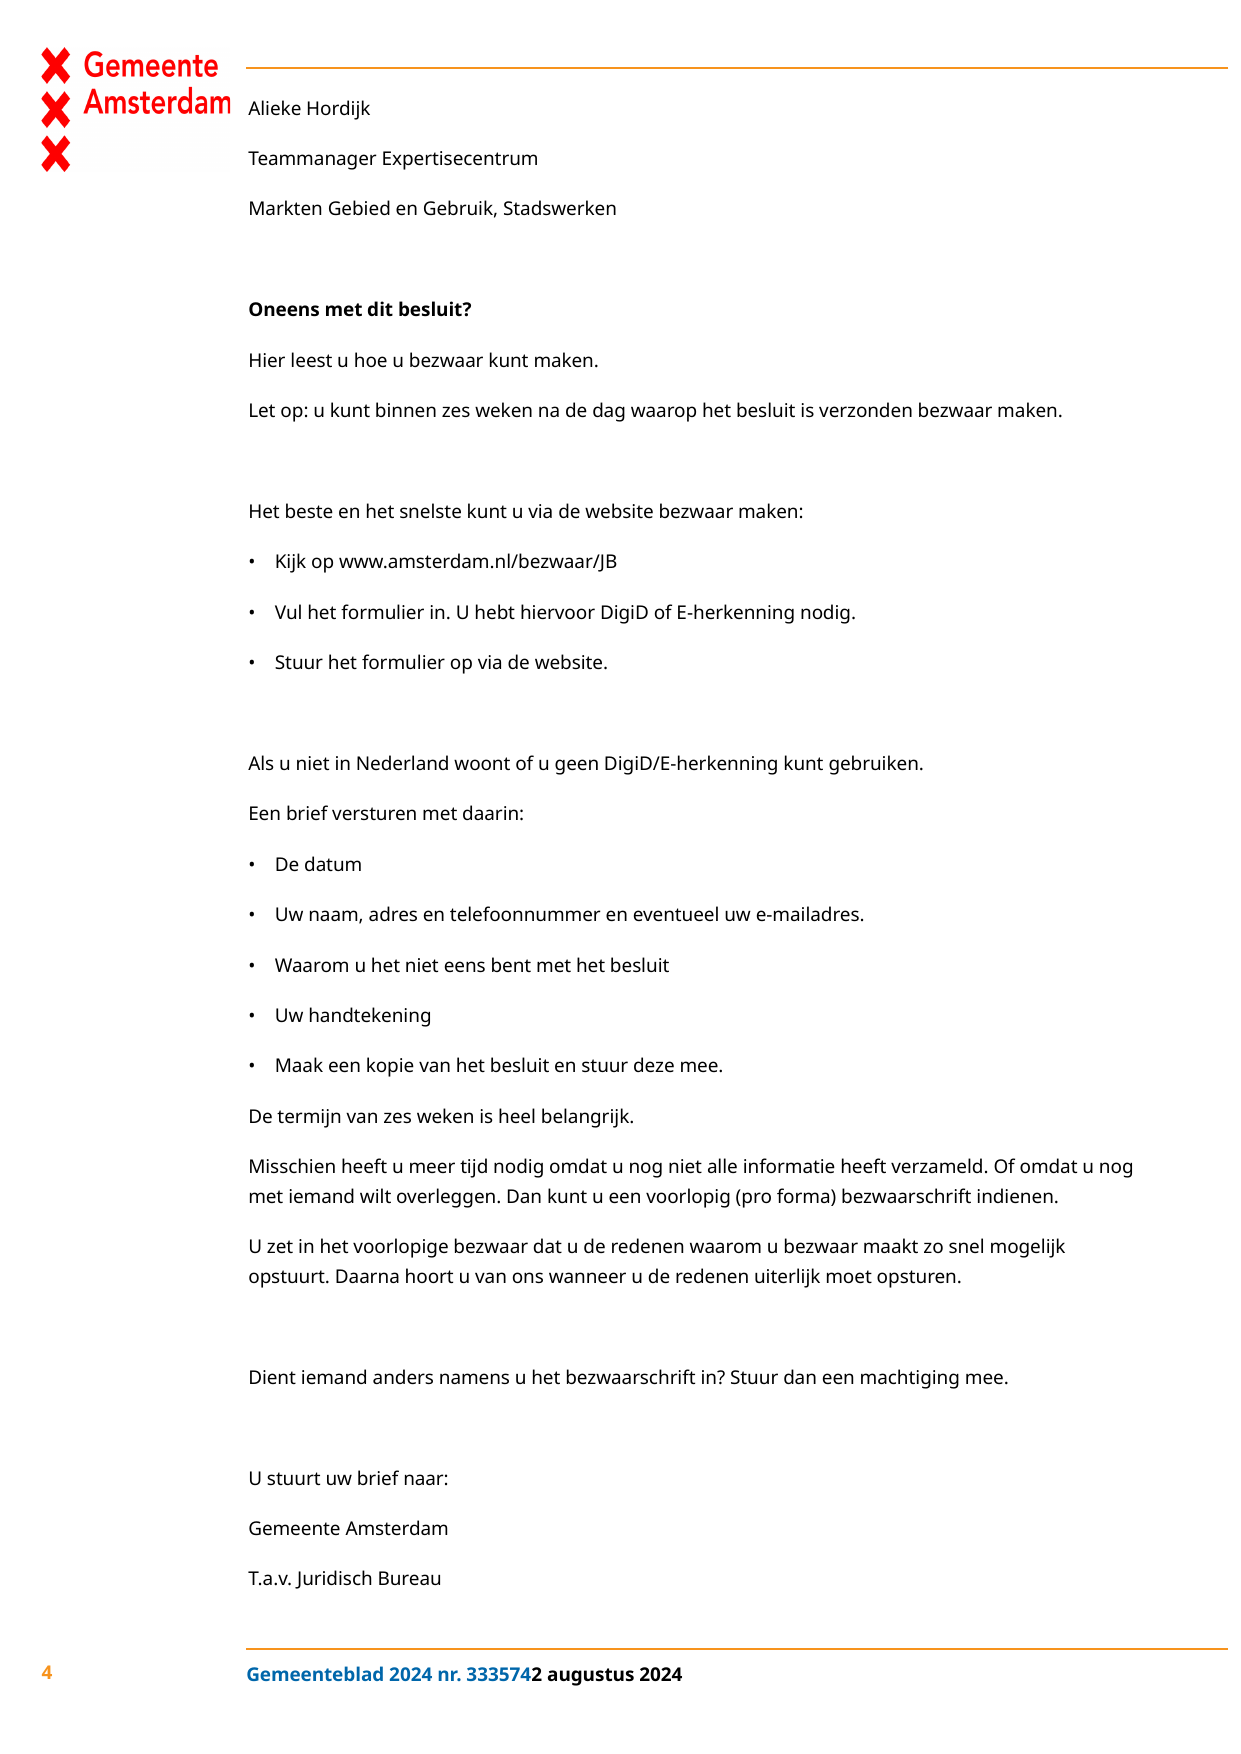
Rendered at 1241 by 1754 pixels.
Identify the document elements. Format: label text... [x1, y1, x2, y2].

text • Vul het formulier in. U hebt hiervoor DigiD of E-herkenning nodig. [248, 599, 1152, 625]
text • Stuur het formulier op via de website. [248, 649, 1152, 675]
text De termijn van zes weken is heel belangrijk. [248, 1103, 1152, 1129]
text Als u niet in Nederland woont of u geen DigiD/E-herkenning kunt gebruiken. [248, 750, 1152, 776]
text • Uw handtekening [248, 1002, 1152, 1028]
text Oneens met dit besluit? [248, 296, 1152, 322]
text Een brief versturen met daarin: [248, 801, 1152, 826]
text U stuurt uw brief naar: [248, 1465, 1152, 1491]
text Gemeente Amsterdam [248, 1515, 1152, 1541]
picture [41, 47, 231, 172]
text • Waarom u het niet eens bent met het besluit [248, 952, 1152, 978]
text Dient iemand anders namens u het bezwaarschrift in? Stuur dan een machtiging mee. [248, 1364, 1152, 1390]
text Hier leest u hoe u bezwaar kunt maken. [248, 347, 1152, 373]
text T.a.v. Juridisch Bureau [248, 1566, 1152, 1591]
text • Kijk op www.amsterdam.nl/bezwaar/JB [248, 548, 1152, 574]
text Misschien heeft u meer tijd nodig omdat u nog niet alle informatie heeft verzameld. Of omdat u nog met iemand wilt overleggen. Dan kunt u een voorlopig (pro forma) bezwaarschrift indienen. [248, 1153, 1152, 1209]
text Markten Gebied en Gebruik, Stadswerken [248, 196, 1152, 221]
text Teammanager Expertisecentrum [248, 145, 1152, 171]
text Let op: u kunt binnen zes weken na de dag waarop het besluit is verzonden bezwaar maken. [248, 397, 1152, 423]
text • Maak een kopie van het besluit en stuur deze mee. [248, 1053, 1152, 1078]
text • Uw naam, adres en telefoonnummer en eventueel uw e-mailadres. [248, 901, 1152, 927]
text Alieke Hordijk [248, 95, 1152, 121]
text U zet in het voorlopige bezwaar dat u de redenen waarom u bezwaar maakt zo snel mogelijk opstuurt. Daarna hoort u van ons wanneer u de redenen uiterlijk moet opsturen. [248, 1233, 1152, 1289]
text • De datum [248, 851, 1152, 877]
text Het beste en het snelste kunt u via de website bezwaar maken: [248, 498, 1152, 524]
